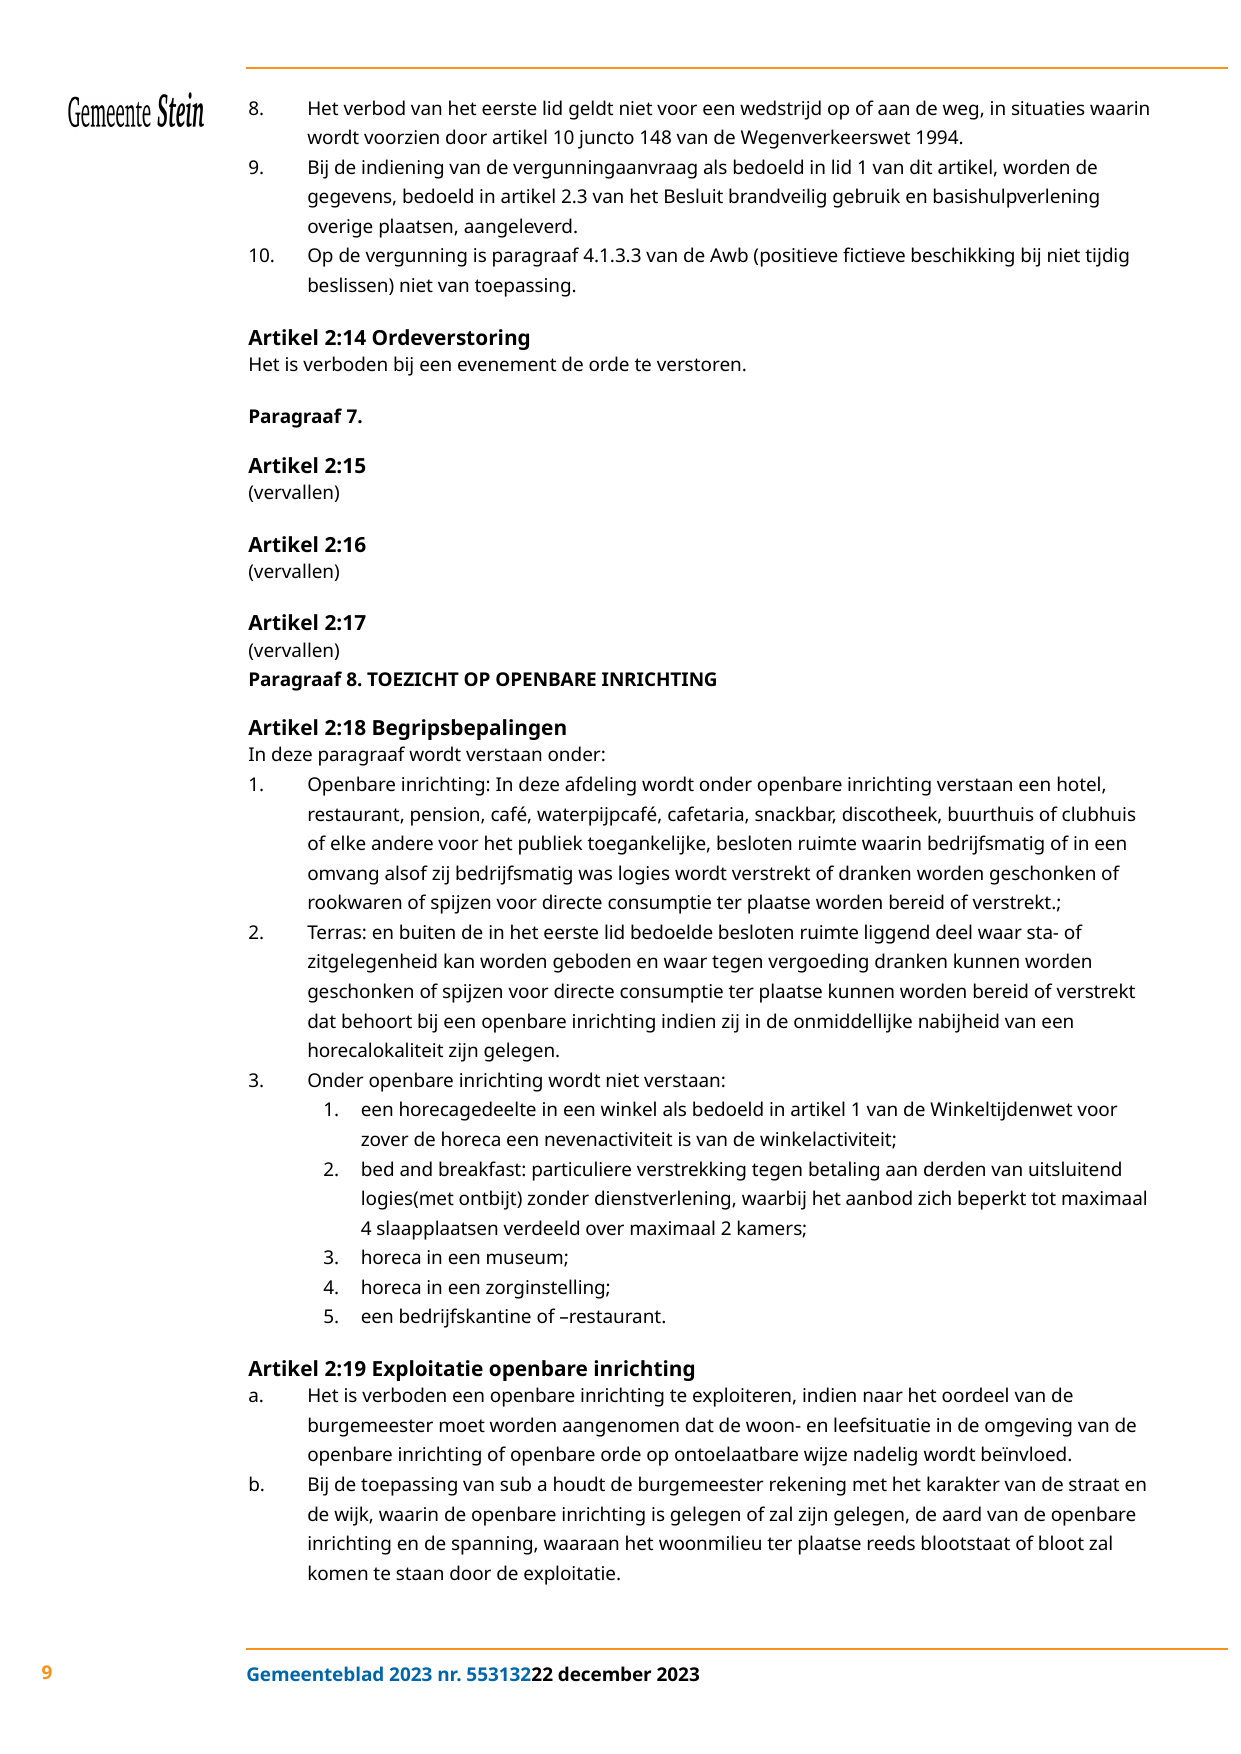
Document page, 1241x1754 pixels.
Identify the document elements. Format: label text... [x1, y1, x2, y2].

list Het verbod van het eerste lid geldt niet voor een wedstrijd op of aan de weg, in situaties waarin wordt voorzien door artikel 10 juncto 148 van de Wegenverkeerswet 1994. [248, 95, 1152, 150]
list horeca in een museum; [323, 1244, 1152, 1270]
text (vervallen) [248, 637, 1152, 663]
text Artikel 2:19 Exploitatie openbare inrichting [248, 1354, 1152, 1382]
text Paragraaf 7. [248, 402, 1152, 430]
text (vervallen) [248, 558, 1152, 584]
list Op de vergunning is paragraaf 4.1.3.3 van de Awb (positieve fictieve beschikking bij niet tijdig beslissen) niet van toepassing. [248, 243, 1152, 298]
list Openbare inrichting: In deze afdeling wordt onder openbare inrichting verstaan een hotel, restaurant, pension, café, waterpijpcafé, cafetaria, snackbar, discotheek, buurthuis of clubhuis of elke andere voor het publiek toegankelijke, besloten ruimte waarin bedrijfsmatig of in een omvang alsof zij bedrijfsmatig was logies wordt verstrekt of dranken worden geschonken of rookwaren of spijzen voor directe consumptie ter plaatse worden bereid of verstrekt.; [248, 771, 1152, 915]
list horeca in een zorginstelling; [323, 1274, 1152, 1300]
list een bedrijfskantine of –restaurant. [323, 1304, 1152, 1329]
text (vervallen) [248, 479, 1152, 505]
text Artikel 2:17 [248, 608, 1152, 637]
list Onder openbare inrichting wordt niet verstaan: [248, 1067, 1152, 1093]
text Artikel 2:18 Begripsbepalingen [248, 713, 1152, 742]
list bed and breakfast: particuliere verstrekking tegen betaling aan derden van uitsluitend logies(met ontbijt) zonder dienstverlening, waarbij het aanbod zich beperkt tot maximaal 4 slaapplaatsen verdeeld over maximaal 2 kamers; [323, 1156, 1152, 1241]
text Het is verboden bij een evenement de orde te verstoren. [248, 351, 1152, 377]
text Artikel 2:14 Ordeverstoring [248, 323, 1152, 351]
list Het is verboden een openbare inrichting te exploiteren, indien naar het oordeel van de burgemeester moet worden aangenomen dat de woon- en leefsituatie in de omgeving van de openbare inrichting of openbare orde op ontoelaatbare wijze nadelig wordt beïnvloed. [248, 1382, 1152, 1467]
list Bij de indiening van de vergunningaanvraag als bedoeld in lid 1 van dit artikel, worden de gegevens, bedoeld in artikel 2.3 van het Besluit brandveilig gebruik en basishulpverlening overige plaatsen, aangeleverd. [248, 154, 1152, 239]
list Bij de toepassing van sub a houdt de burgemeester rekening met het karakter van de straat en de wijk, waarin de openbare inrichting is gelegen of zal zijn gelegen, de aard van de openbare inrichting en de spanning, waaraan het woonmilieu ter plaatse reeds blootstaat of bloot zal komen te staan door de exploitatie. [248, 1471, 1152, 1586]
list een horecagedeelte in een winkel als bedoeld in artikel 1 van de Winkeltijdenwet voor zover de horeca een nevenactiviteit is van de winkelactiviteit; [323, 1097, 1152, 1152]
text Paragraaf 8. TOEZICHT OP OPENBARE INRICHTING [248, 667, 1152, 692]
list Terras: en buiten de in het eerste lid bedoelde besloten ruimte liggend deel waar sta- of zitgelegenheid kan worden geboden en waar tegen vergoeding dranken kunnen worden geschonken of spijzen voor directe consumptie ter plaatse kunnen worden bereid of verstrekt dat behoort bij een openbare inrichting indien zij in de onmiddellijke nabijheid van een horecalokaliteit zijn gelegen. [248, 919, 1152, 1063]
text Artikel 2:16 [248, 530, 1152, 558]
picture [41, 47, 231, 172]
text In deze paragraaf wordt verstaan onder: [248, 742, 1152, 767]
text Artikel 2:15 [248, 451, 1152, 479]
